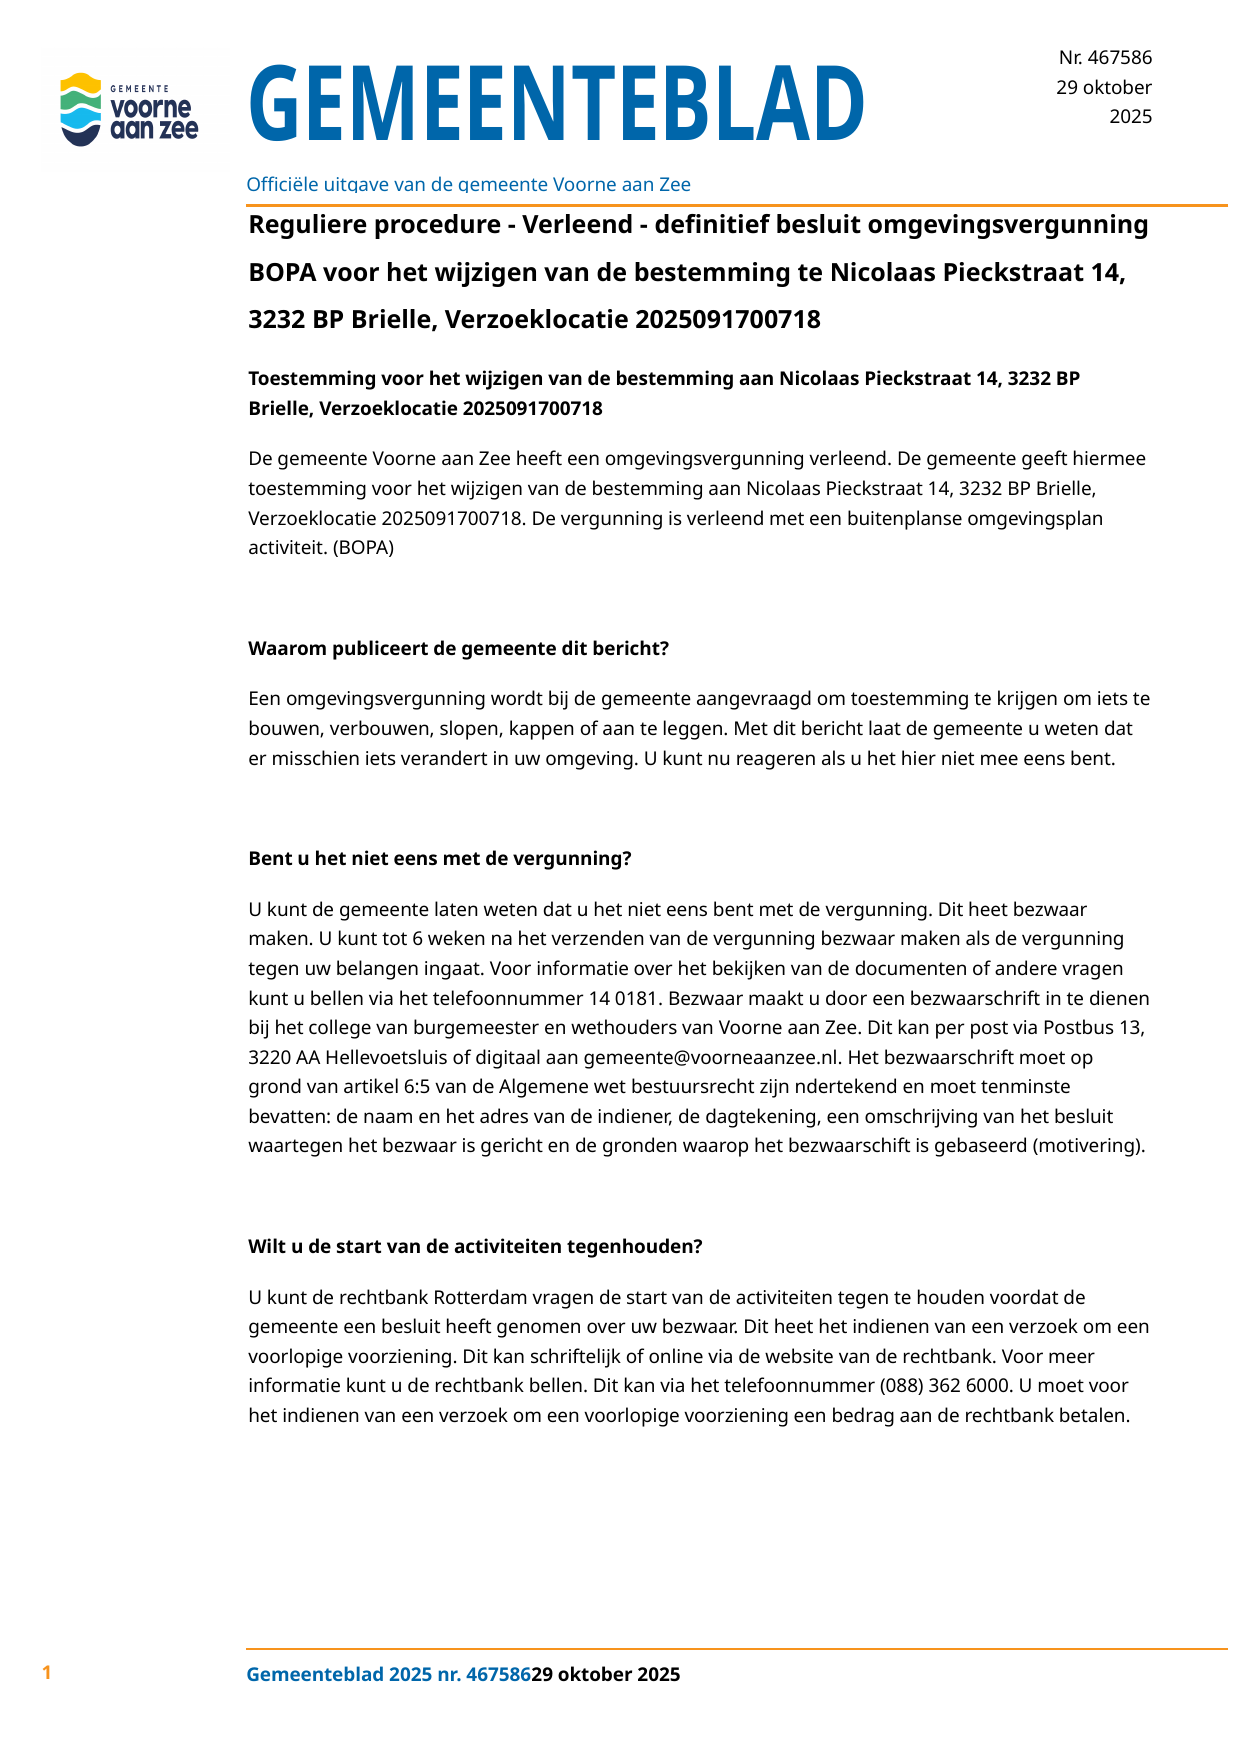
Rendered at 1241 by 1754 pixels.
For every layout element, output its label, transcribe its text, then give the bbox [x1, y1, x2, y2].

text U kunt de gemeente laten weten dat u het niet eens bent met de vergunning. Dit heet bezwaar maken. U kunt tot 6 weken na het verzenden van de vergunning bezwaar maken als de vergunning tegen uw belangen ingaat. Voor informatie over het bekijken van de documenten of andere vragen kunt u bellen via het telefoonnummer 14 0181. Bezwaar maakt u door een bezwaarschrift in te dienen bij het college van burgemeester en wethouders van Voorne aan Zee. Dit kan per post via Postbus 13, 3220 AA Hellevoetsluis of digitaal aan gemeente@voorneaanzee.nl. Het bezwaarschrift moet op grond van artikel 6:5 van de Algemene wet bestuursrecht zijn ndertekend en moet tenminste bevatten: de naam en het adres van de indiener, de dagtekening, een omschrijving van het besluit waartegen het bezwaar is gericht en de gronden waarop het bezwaarschift is gebaseerd (motivering). [248, 896, 1152, 1158]
text Waarom publiceert de gemeente dit bericht? [248, 635, 1152, 661]
text Bent u het niet eens met de vergunning? [248, 846, 1152, 871]
text Wilt u de start van de activiteiten tegenhouden? [248, 1233, 1152, 1259]
text Toestemming voor het wijzigen van de bestemming aan Nicolaas Pieckstraat 14, 3232 BP Brielle, Verzoeklocatie 2025091700718 [248, 366, 1152, 421]
text Reguliere procedure - Verleend - definitief besluit omgevingsvergunning BOPA voor het wijzigen van de bestemming te Nicolaas Pieckstraat 14, 3232 BP Brielle, Verzoeklocatie 2025091700718 [248, 207, 1152, 336]
text U kunt de rechtbank Rotterdam vragen de start van de activiteiten tegen te houden voordat de gemeente een besluit heeft genomen over uw bezwaar. Dit heet het indienen van een verzoek om een voorlopige voorziening. Dit kan schriftelijk of online via de website van de rechtbank. Voor meer informatie kunt u de rechtbank bellen. Dit kan via het telefoonnummer (088) 362 6000. U moet voor het indienen van een verzoek om een voorlopige voorziening een bedrag aan de rechtbank betalen. [248, 1284, 1152, 1428]
text Een omgevingsvergunning wordt bij de gemeente aangevraagd om toestemming te krijgen om iets te bouwen, verbouwen, slopen, kappen of aan te leggen. Met dit bericht laat de gemeente u weten dat er misschien iets verandert in uw omgeving. U kunt nu reageren als u het hier niet mee eens bent. [248, 686, 1152, 770]
text De gemeente Voorne aan Zee heeft een omgevingsvergunning verleend. De gemeente geeft hiermee toestemming voor het wijzigen van de bestemming aan Nicolaas Pieckstraat 14, 3232 BP Brielle, Verzoeklocatie 2025091700718. De vergunning is verleend met een buitenplanse omgevingsplan activiteit. (BOPA) [248, 446, 1152, 560]
picture [41, 47, 231, 172]
